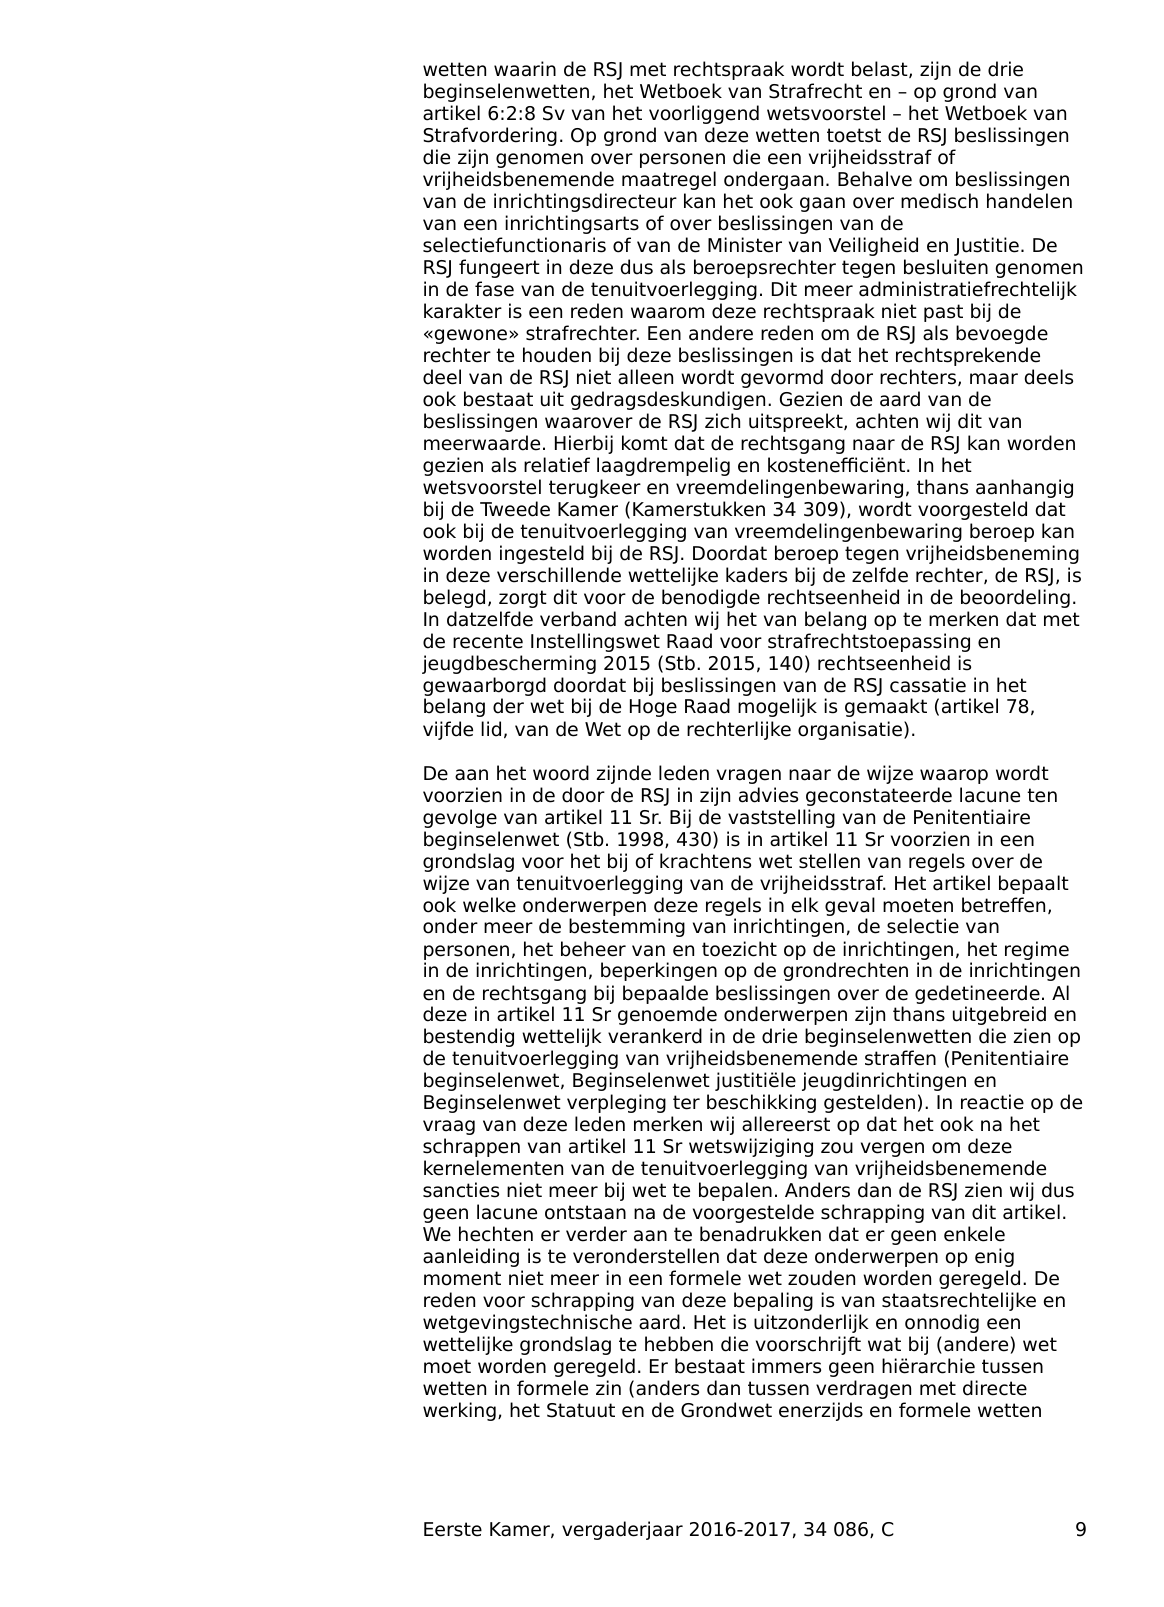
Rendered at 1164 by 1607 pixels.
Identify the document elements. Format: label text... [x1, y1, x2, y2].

text wetten waarin de RSJ met rechtspraak wordt belast, zijn de drie beginselenwetten, het Wetboek van Strafrecht en – op grond van artikel 6:2:8 Sv van het voorliggend wetsvoorstel – het Wetboek van Strafvordering. Op grond van deze wetten toetst de RSJ beslissingen die zijn genomen over personen die een vrijheidsstraf of vrijheidsbenemende maatregel ondergaan. Behalve om beslissingen van de inrichtingsdirecteur kan het ook gaan over medisch handelen van een inrichtingsarts of over beslissingen van de selectiefunctionaris of van de Minister van Veiligheid en Justitie. De RSJ fungeert in deze dus als beroepsrechter tegen besluiten genomen in de fase van de tenuitvoerlegging. Dit meer administratiefrechtelijk karakter is een reden waarom deze rechtspraak niet past bij de «gewone» strafrechter. Een andere reden om de RSJ als bevoegde rechter te houden bij deze beslissingen is dat het rechtsprekende deel van de RSJ niet alleen wordt gevormd door rechters, maar deels ook bestaat uit gedragsdeskundigen. Gezien de aard van de beslissingen waarover de RSJ zich uitspreekt, achten wij dit van meerwaarde. Hierbij komt dat de rechtsgang naar de RSJ kan worden gezien als relatief laagdrempelig en kostenefficiënt. In het wetsvoorstel terugkeer en vreemdelingenbewaring, thans aanhangig bij de Tweede Kamer (Kamerstukken 34 309), wordt voorgesteld dat ook bij de tenuitvoerlegging van vreemdelingenbewaring beroep kan worden ingesteld bij de RSJ. Doordat beroep tegen vrijheidsbeneming in deze verschillende wettelijke kaders bij de zelfde rechter, de RSJ, is belegd, zorgt dit voor de benodigde rechtseenheid in de beoordeling. In datzelfde verband achten wij het van belang op te merken dat met de recente Instellingswet Raad voor strafrechtstoepassing en jeugdbescherming 2015 (Stb. 2015, 140) rechtseenheid is gewaarborgd doordat bij beslissingen van de RSJ cassatie in het belang der wet bij de Hoge Raad mogelijk is gemaakt (artikel 78, vijfde lid, van de Wet op de rechterlijke organisatie). [422, 59, 1087, 740]
text De aan het woord zijnde leden vragen naar de wijze waarop wordt voorzien in de door de RSJ in zijn advies geconstateerde lacune ten gevolge van artikel 11 Sr. Bij de vaststelling van de Penitentiaire beginselenwet (Stb. 1998, 430) is in artikel 11 Sr voorzien in een grondslag voor het bij of krachtens wet stellen van regels over de wijze van tenuitvoerlegging van de vrijheidsstraf. Het artikel bepaalt ook welke onderwerpen deze regels in elk geval moeten betreffen, onder meer de bestemming van inrichtingen, de selectie van personen, het beheer van en toezicht op de inrichtingen, het regime in de inrichtingen, beperkingen op de grondrechten in de inrichtingen en de rechtsgang bij bepaalde beslissingen over de gedetineerde. Al deze in artikel 11 Sr genoemde onderwerpen zijn thans uitgebreid en bestendig wettelijk verankerd in de drie beginselenwetten die zien op de tenuitvoerlegging van vrijheidsbenemende straffen (Penitentiaire beginselenwet, Beginselenwet justitiële jeugdinrichtingen en Beginselenwet verpleging ter beschikking gestelden). In reactie op de vraag van deze leden merken wij allereerst op dat het ook na het schrappen van artikel 11 Sr wetswijziging zou vergen om deze kernelementen van de tenuitvoerlegging van vrijheidsbenemende sancties niet meer bij wet te bepalen. Anders dan de RSJ zien wij dus geen lacune ontstaan na de voorgestelde schrapping van dit artikel. We hechten er verder aan te benadrukken dat er geen enkele aanleiding is te veronderstellen dat deze onderwerpen op enig moment niet meer in een formele wet zouden worden geregeld. De reden voor schrapping van deze bepaling is van staatsrechtelijke en wetgevingstechnische aard. Het is uitzonderlijk en onnodig een wettelijke grondslag te hebben die voorschrijft wat bij (andere) wet moet worden geregeld. Er bestaat immers geen hiërarchie tussen wetten in formele zin (anders dan tussen verdragen met directe werking, het Statuut en de Grondwet enerzijds en formele wetten [422, 763, 1087, 1422]
